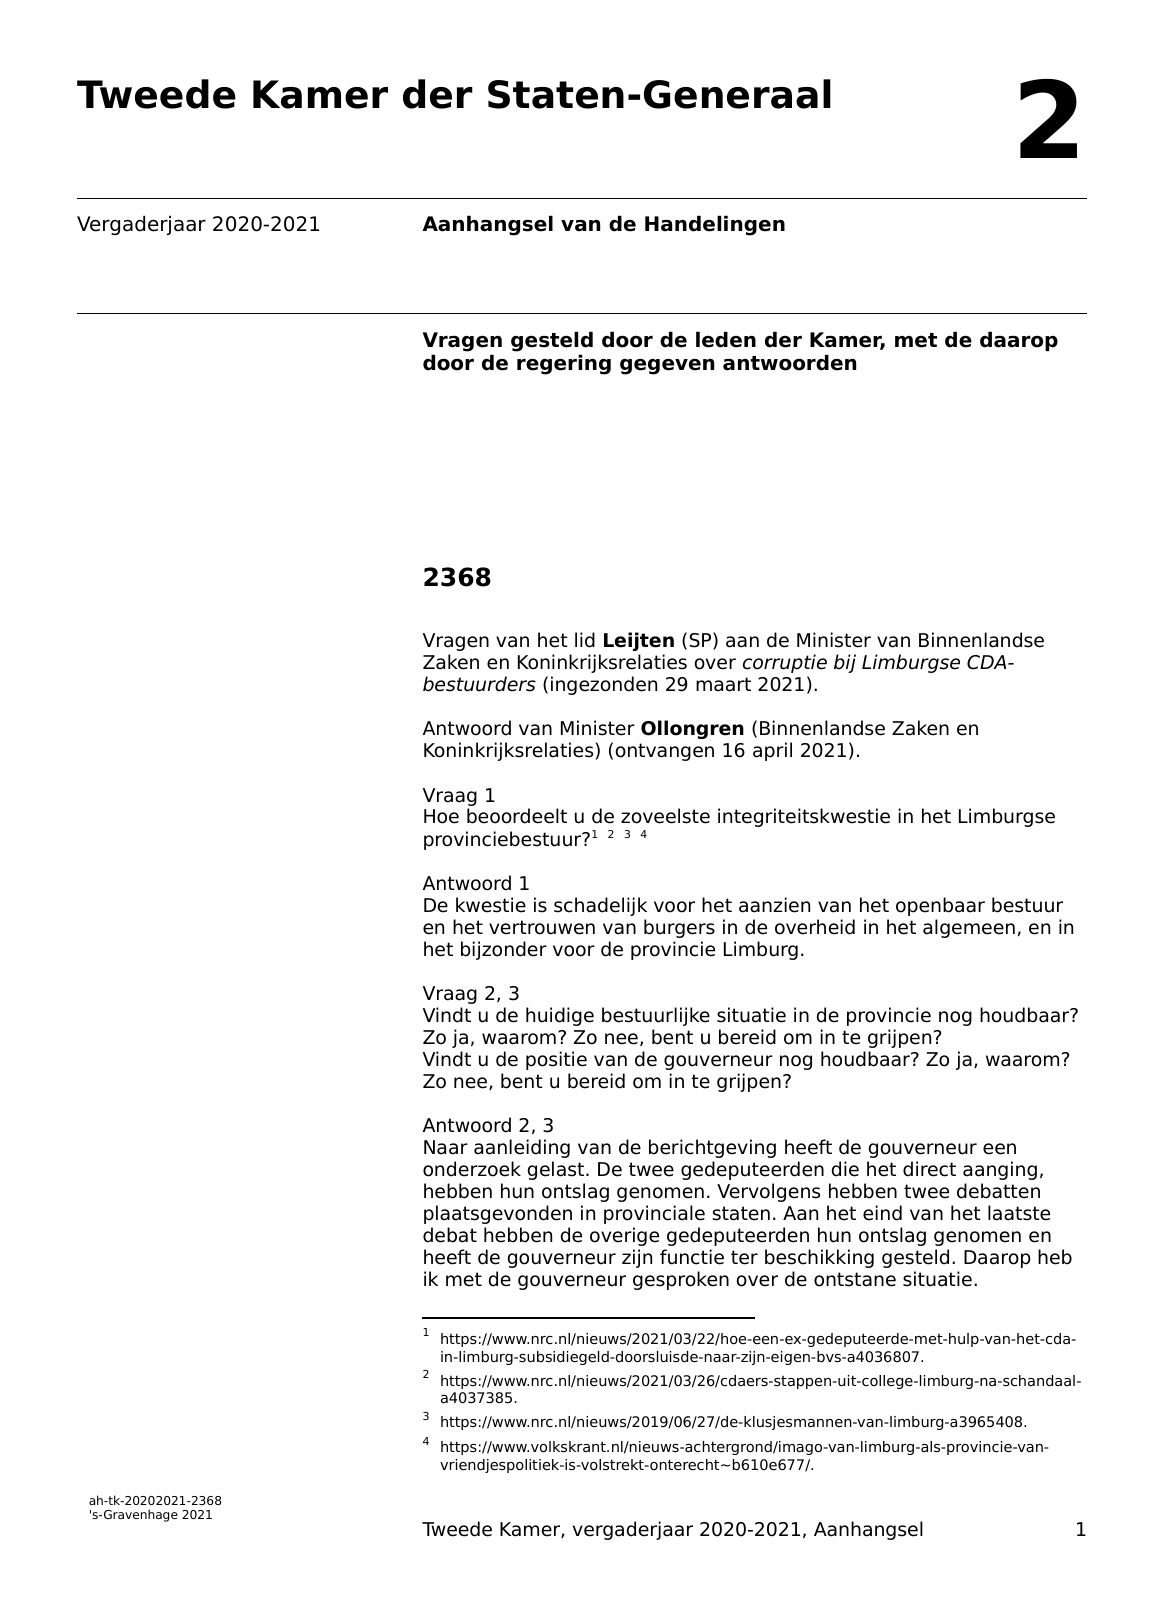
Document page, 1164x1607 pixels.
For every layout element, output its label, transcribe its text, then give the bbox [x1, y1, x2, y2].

text Antwoord 2, 3 [422, 1115, 1087, 1137]
text Antwoord 1 [422, 873, 1087, 894]
table_cell Vergaderjaar 2020-2021 [77, 199, 422, 313]
text https://www.volkskrant.nl/nieuws-achtergrond/imago-van-limburg-als-provincie-van-vriendjespolitiek-is-volstrekt-onterecht~b610e677/. [422, 1435, 1087, 1474]
text https://www.nrc.nl/nieuws/2021/03/22/hoe-een-ex-gedeputeerde-met-hulp-van-het-cda-in-limburg-subsidiegeld-doorsluisde-naar-zijn-eigen-bvs-a4036807. [422, 1327, 1087, 1366]
text ah-tk-20202021-2368 [88, 1494, 323, 1508]
text Vindt u de huidige bestuurlijke situatie in de provincie nog houdbaar? Zo ja, waarom? Zo nee, bent u bereid om in te grijpen? [422, 1005, 1087, 1049]
table_header 2 [886, 59, 1087, 198]
table_header Tweede Kamer der Staten-Generaal [77, 59, 886, 198]
text https://www.nrc.nl/nieuws/2021/03/26/cdaers-stappen-uit-college-limburg-na-schandaal-a4037385. [422, 1368, 1087, 1407]
table_cell [77, 314, 422, 375]
text De kwestie is schadelijk voor het aanzien van het openbaar bestuur en het vertrouwen van burgers in de overheid in het algemeen, en in het bijzonder voor de provincie Limburg. [422, 894, 1087, 961]
text Hoe beoordeelt u de zoveelste integriteitskwestie in het Limburgse provinciebestuur? [422, 806, 1087, 850]
text https://www.nrc.nl/nieuws/2019/06/27/de-klusjesmannen-van-limburg-a3965408. [422, 1410, 1087, 1432]
text 2368 [422, 563, 1087, 592]
text Naar aanleiding van de berichtgeving heeft de gouverneur een onderzoek gelast. De twee gedeputeerden die het direct aanging, hebben hun ontslag genomen. Vervolgens hebben twee debatten plaatsgevonden in provinciale staten. Aan het eind van het laatste debat hebben de overige gedeputeerden hun ontslag genomen en heeft de gouverneur zijn functie ter beschikking gesteld. Daarop heb ik met de gouverneur gesproken over de ontstane situatie. [422, 1137, 1087, 1291]
text 's-Gravenhage 2021 [88, 1508, 323, 1522]
text Vragen van het lid Leijten (SP) aan de Minister van Binnenlandse Zaken en Koninkrijksrelaties over corruptie bij Limburgse CDA-bestuurders (ingezonden 29 maart 2021). [422, 630, 1087, 696]
table_cell Aanhangsel van de Handelingen [422, 199, 1087, 313]
text Vraag 2, 3 [422, 983, 1087, 1005]
text Antwoord van Minister Ollongren (Binnenlandse Zaken en Koninkrijksrelaties) (ontvangen 16 april 2021). [422, 718, 1087, 762]
table_cell Vragen gesteld door de leden der Kamer, met de daarop door de regering gegeven antwoorden [422, 314, 1087, 375]
text Vraag 1 [422, 784, 1087, 806]
text Vindt u de positie van de gouverneur nog houdbaar? Zo ja, waarom? Zo nee, bent u bereid om in te grijpen? [422, 1049, 1087, 1093]
